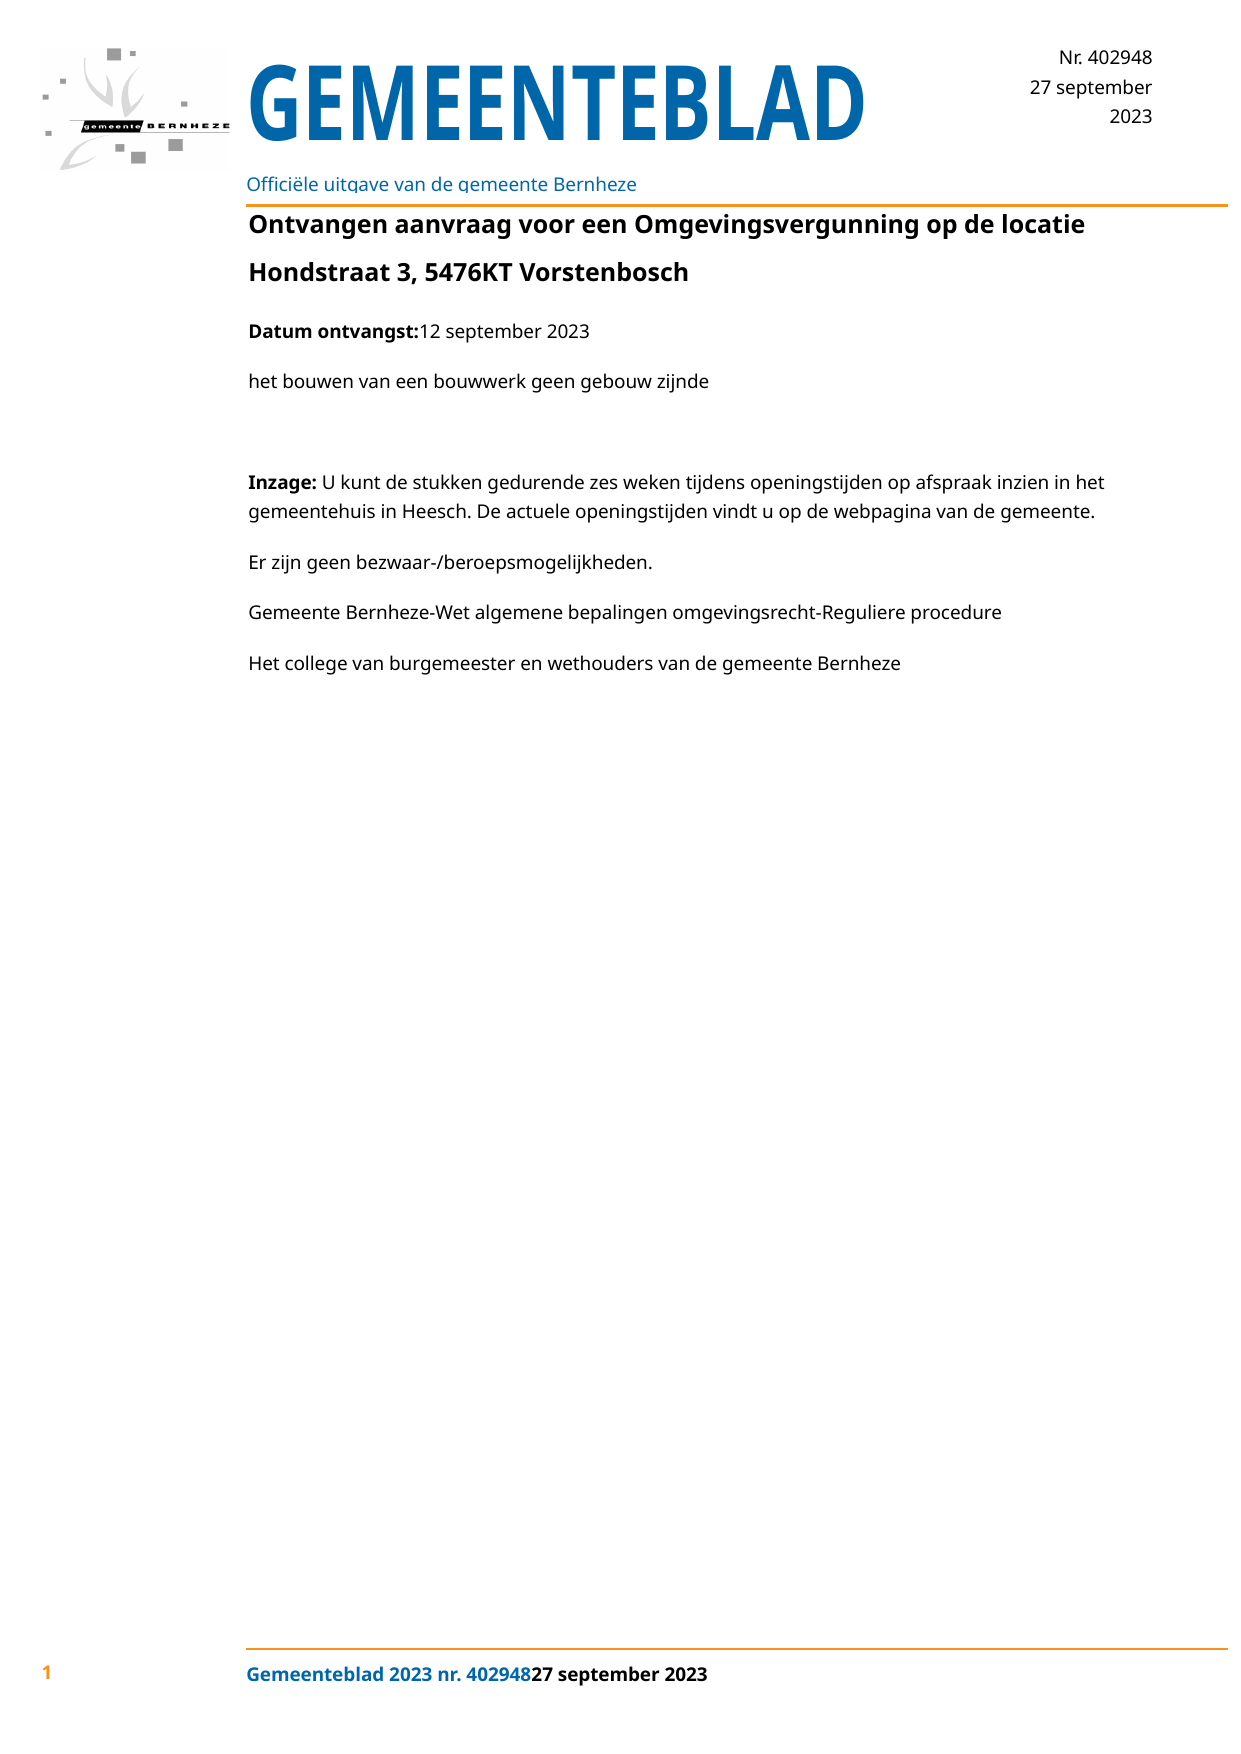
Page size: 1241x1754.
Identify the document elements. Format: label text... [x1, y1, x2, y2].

text Het college van burgemeester en wethouders van de gemeente Bernheze [248, 650, 1152, 676]
text Gemeente Bernheze-Wet algemene bepalingen omgevingsrecht-Reguliere procedure [248, 599, 1152, 625]
picture [41, 47, 231, 172]
text Ontvangen aanvraag voor een Omgevingsvergunning op de locatie Hondstraat 3, 5476KT Vorstenbosch [248, 207, 1152, 288]
text Inzage: U kunt de stukken gedurende zes weken tijdens openingstijden op afspraak inzien in het gemeentehuis in Heesch. De actuele openingstijden vindt u op de webpagina van de gemeente. [248, 469, 1152, 524]
text Datum ontvangst:12 september 2023 [248, 318, 1152, 344]
text Er zijn geen bezwaar-/beroepsmogelijkheden. [248, 549, 1152, 575]
text het bouwen van een bouwwerk geen gebouw zijnde [248, 368, 1152, 394]
